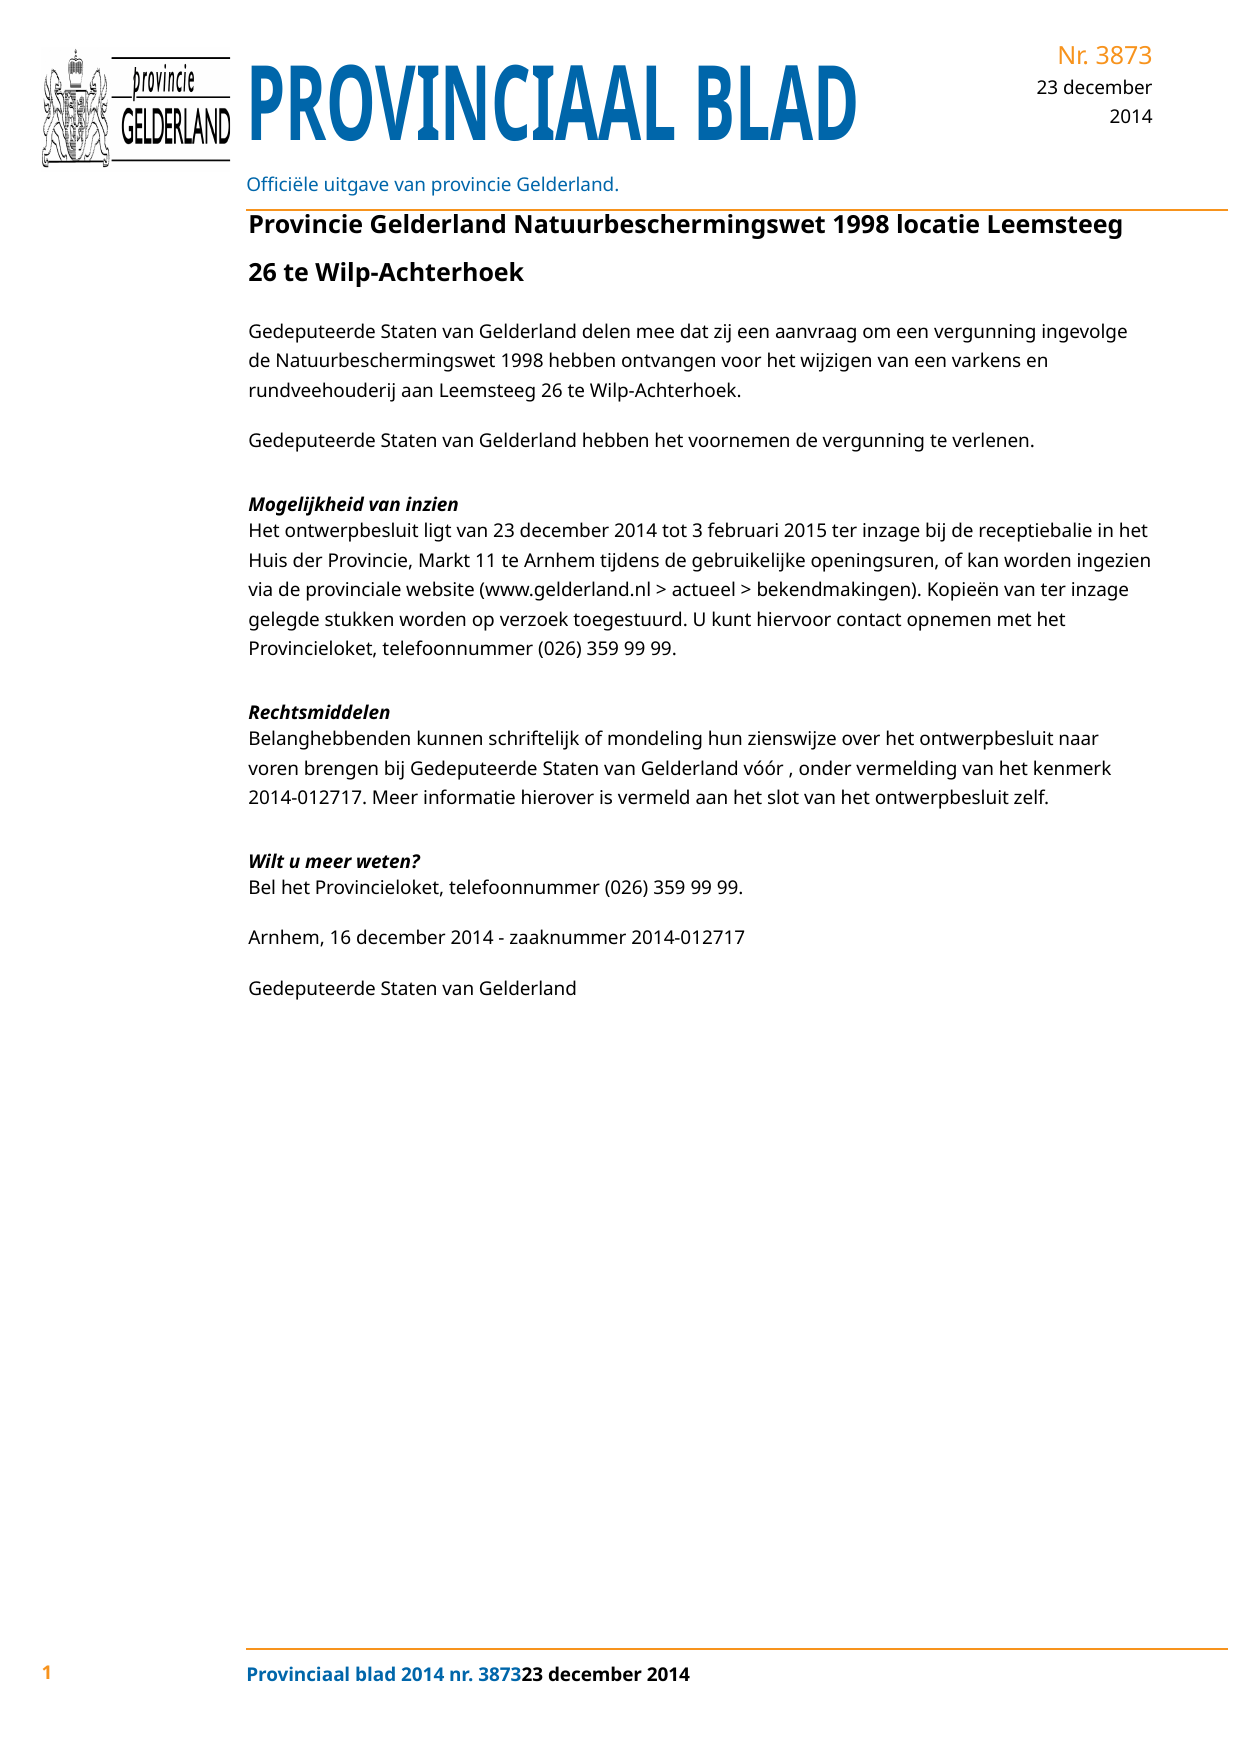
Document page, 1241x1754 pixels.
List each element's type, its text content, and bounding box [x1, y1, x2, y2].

text Belanghebbenden kunnen schriftelijk of mondeling hun zienswijze over het ontwerpbesluit naar voren brengen bij Gedeputeerde Staten van Gelderland vóór , onder vermelding van het kenmerk 2014-012717. Meer informatie hierover is vermeld aan het slot van het ontwerpbesluit zelf. [248, 725, 1152, 810]
text Arnhem, 16 december 2014 - zaaknummer 2014-012717 [248, 924, 1152, 950]
text Gedeputeerde Staten van Gelderland delen mee dat zij een aanvraag om een vergunning ingevolge de Natuurbeschermingswet 1998 hebben ontvangen voor het wijzigen van een varkens en rundveehouderij aan Leemsteeg 26 te Wilp-Achterhoek. [248, 318, 1152, 403]
text Het ontwerpbesluit ligt van 23 december 2014 tot 3 februari 2015 ter inzage bij de receptiebalie in het Huis der Provincie, Markt 11 te Arnhem tijdens de gebruikelijke openingsuren, of kan worden ingezien via de provinciale website (www.gelderland.nl > actueel > bekendmakingen). Kopieën van ter inzage gelegde stukken worden op verzoek toegestuurd. U kunt hiervoor contact opnemen met het Provincieloket, telefoonnummer (026) 359 99 99. [248, 517, 1152, 661]
text Bel het Provincieloket, telefoonnummer (026) 359 99 99. [248, 874, 1152, 900]
text Rechtsmiddelen [248, 699, 1152, 725]
text Gedeputeerde Staten van Gelderland [248, 975, 1152, 1001]
text Wilt u meer weten? [248, 848, 1152, 874]
picture [41, 47, 231, 172]
text Mogelijkheid van inzien [248, 491, 1152, 517]
text Gedeputeerde Staten van Gelderland hebben het voornemen de vergunning te verlenen. [248, 427, 1152, 453]
text Provincie Gelderland Natuurbeschermingswet 1998 locatie Leemsteeg 26 te Wilp-Achterhoek [248, 211, 1152, 288]
